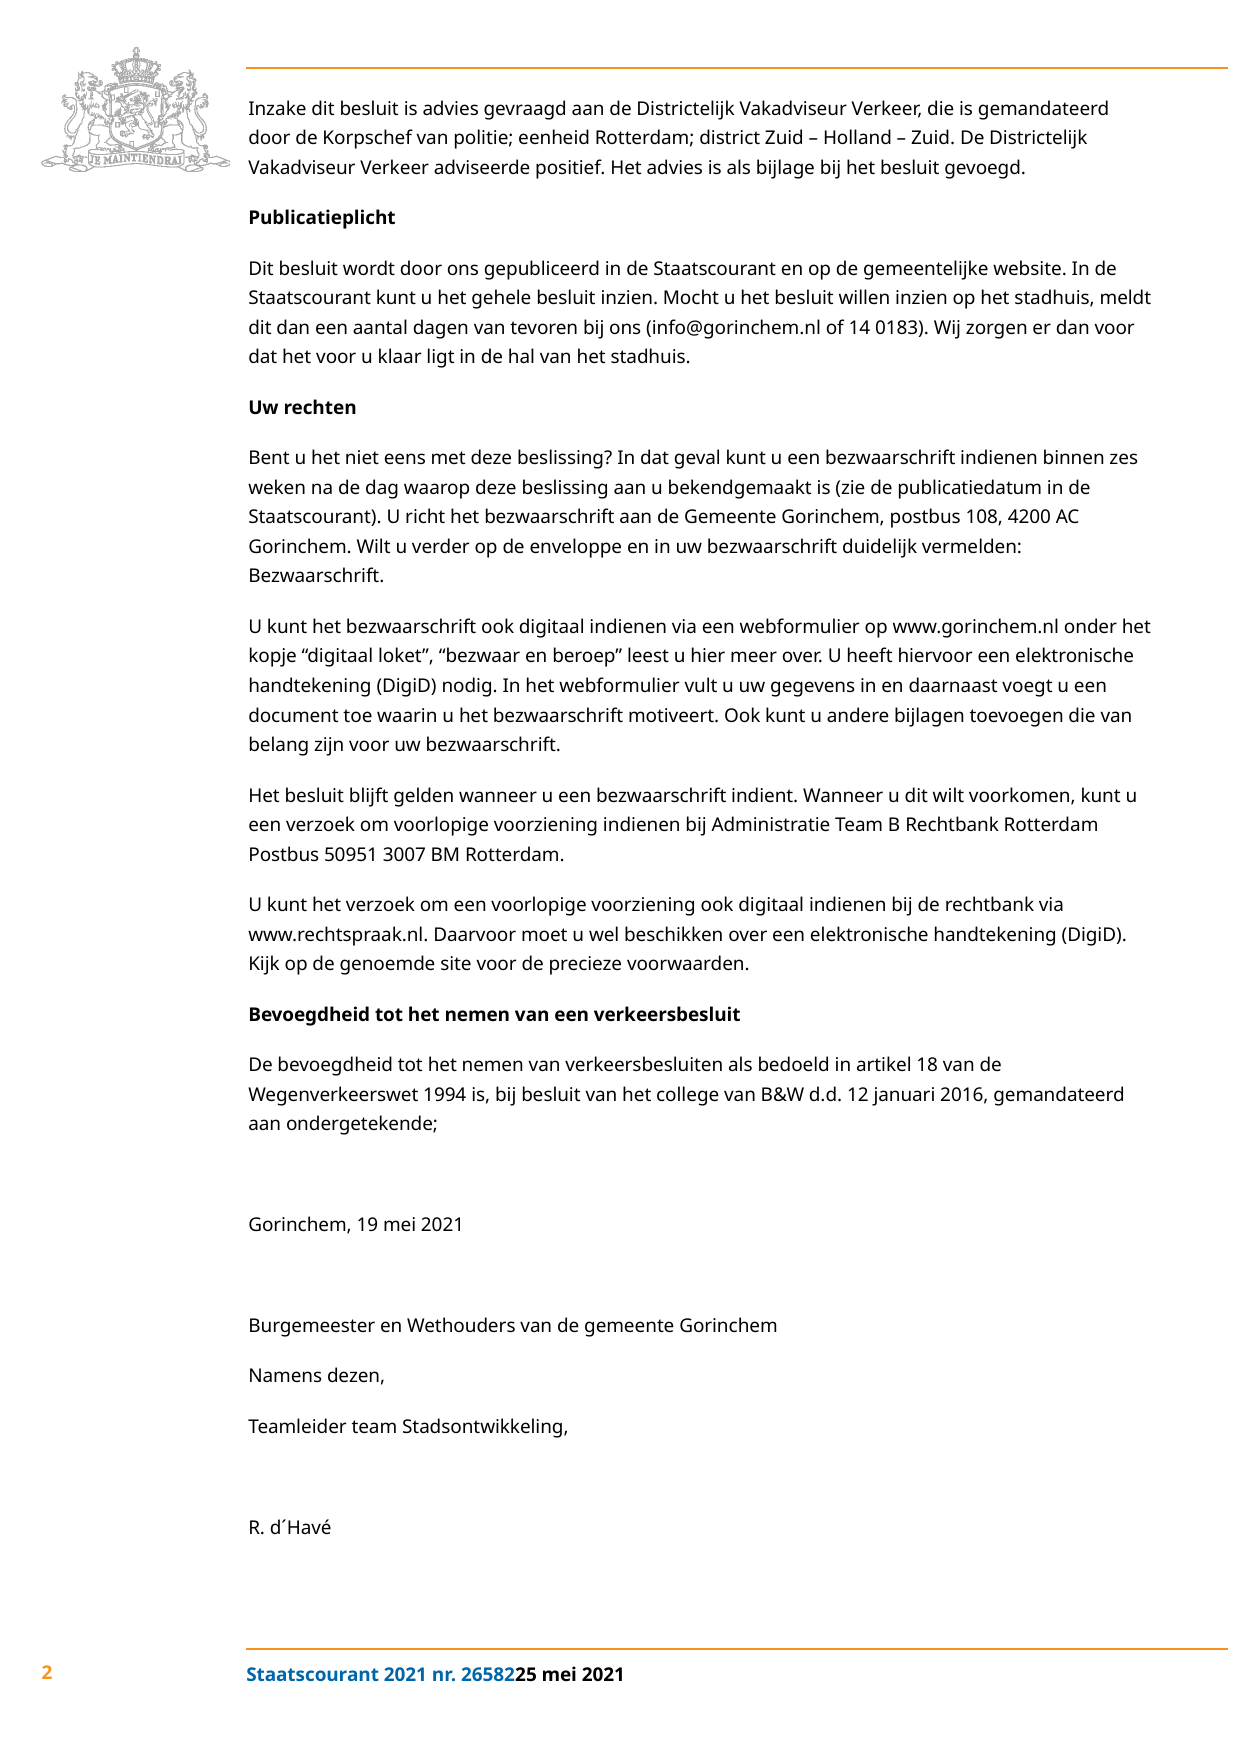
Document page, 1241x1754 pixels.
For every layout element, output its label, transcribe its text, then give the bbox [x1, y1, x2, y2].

picture [41, 47, 231, 172]
text Inzake dit besluit is advies gevraagd aan de Districtelijk Vakadviseur Verkeer, die is gemandateerd door de Korpschef van politie; eenheid Rotterdam; district Zuid – Holland – Zuid. De Districtelijk Vakadviseur Verkeer adviseerde positief. Het advies is als bijlage bij het besluit gevoegd. [248, 95, 1152, 180]
text U kunt het bezwaarschrift ook digitaal indienen via een webformulier op www.gorinchem.nl onder het kopje “digitaal loket”, “bezwaar en beroep” leest u hier meer over. U heeft hiervoor een elektronische handtekening (DigiD) nodig. In het webformulier vult u uw gegevens in en daarnaast voegt u een document toe waarin u het bezwaarschrift motiveert. Ook kunt u andere bijlagen toevoegen die van belang zijn voor uw bezwaarschrift. [248, 613, 1152, 757]
text Publicatieplicht [248, 204, 1152, 230]
text Teamleider team Stadsontwikkeling, [248, 1413, 1152, 1439]
text Bent u het niet eens met deze beslissing? In dat geval kunt u een bezwaarschrift indienen binnen zes weken na de dag waarop deze beslissing aan u bekendgemaakt is (zie de publicatiedatum in de Staatscourant). U richt het bezwaarschrift aan de Gemeente Gorinchem, postbus 108, 4200 AC Gorinchem. Wilt u verder op de enveloppe en in uw bezwaarschrift duidelijk vermelden: Bezwaarschrift. [248, 444, 1152, 588]
text R. d´Havé [248, 1514, 1152, 1540]
text Gorinchem, 19 mei 2021 [248, 1211, 1152, 1237]
text Het besluit blijft gelden wanneer u een bezwaarschrift indient. Wanneer u dit wilt voorkomen, kunt u een verzoek om voorlopige voorziening indienen bij Administratie Team B Rechtbank Rotterdam Postbus 50951 3007 BM Rotterdam. [248, 782, 1152, 867]
text U kunt het verzoek om een voorlopige voorziening ook digitaal indienen bij de rechtbank via www.rechtspraak.nl. Daarvoor moet u wel beschikken over een elektronische handtekening (DigiD). Kijk op de genoemde site voor de precieze voorwaarden. [248, 891, 1152, 976]
text Dit besluit wordt door ons gepubliceerd in de Staatscourant en op de gemeentelijke website. In de Staatscourant kunt u het gehele besluit inzien. Mocht u het besluit willen inzien op het stadhuis, meldt dit dan een aantal dagen van tevoren bij ons (info@gorinchem.nl of 14 0183). Wij zorgen er dan voor dat het voor u klaar ligt in de hal van het stadhuis. [248, 255, 1152, 369]
text Uw rechten [248, 394, 1152, 420]
text De bevoegdheid tot het nemen van verkeersbesluiten als bedoeld in artikel 18 van de Wegenverkeerswet 1994 is, bij besluit van het college van B&W d.d. 12 januari 2016, gemandateerd aan ondergetekende; [248, 1051, 1152, 1136]
text Bevoegdheid tot het nemen van een verkeersbesluit [248, 1001, 1152, 1027]
text Burgemeester en Wethouders van de gemeente Gorinchem [248, 1312, 1152, 1338]
text Namens dezen, [248, 1363, 1152, 1388]
